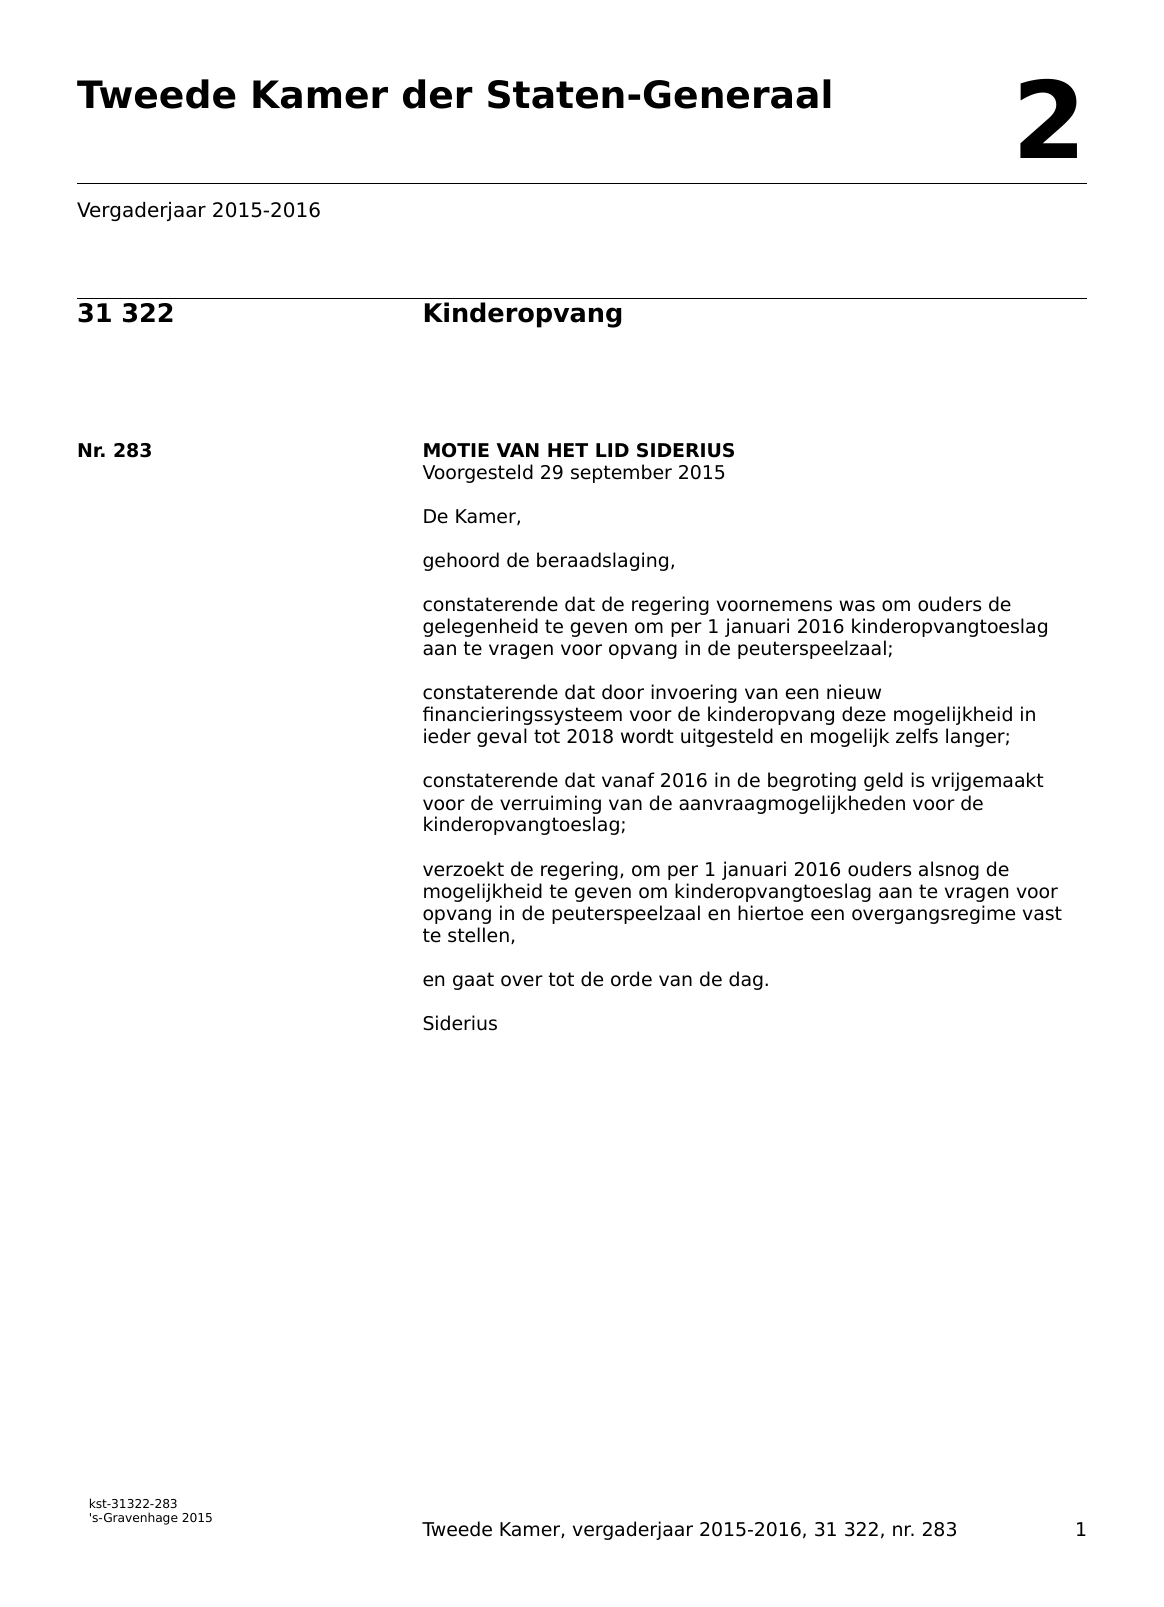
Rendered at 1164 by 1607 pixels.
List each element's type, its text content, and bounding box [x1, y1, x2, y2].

table_cell Vergaderjaar 2015-2016 [77, 184, 1087, 298]
table_header 2 [886, 59, 1087, 183]
text constaterende dat door invoering van een nieuw financieringssysteem voor de kinderopvang deze mogelijkheid in ieder geval tot 2018 wordt uitgesteld en mogelijk zelfs langer; [422, 682, 1087, 748]
text constaterende dat de regering voornemens was om ouders de gelegenheid te geven om per 1 januari 2016 kinderopvangtoeslag aan te vragen voor opvang in de peuterspeelzaal; [422, 594, 1087, 660]
text en gaat over tot de orde van de dag. [422, 969, 1087, 991]
text verzoekt de regering, om per 1 januari 2016 ouders alsnog de mogelijkheid te geven om kinderopvangtoeslag aan te vragen voor opvang in de peuterspeelzaal en hiertoe een overgangsregime vast te stellen, [422, 858, 1087, 946]
text Voorgesteld 29 september 2015 [422, 462, 1087, 484]
subtitle 31 322 Kinderopvang [77, 299, 1087, 329]
subtitle Nr. 283 MOTIE VAN HET LID SIDERIUS [77, 440, 1087, 462]
text 's-Gravenhage 2015 [88, 1511, 323, 1525]
text Siderius [422, 1013, 1087, 1035]
table_header Tweede Kamer der Staten-Generaal [77, 59, 886, 183]
text kst-31322-283 [88, 1497, 323, 1511]
text gehoord de beraadslaging, [422, 550, 1087, 572]
text De Kamer, [422, 506, 1087, 528]
text constaterende dat vanaf 2016 in de begroting geld is vrijgemaakt voor de verruiming van de aanvraagmogelijkheden voor de kinderopvangtoeslag; [422, 770, 1087, 836]
